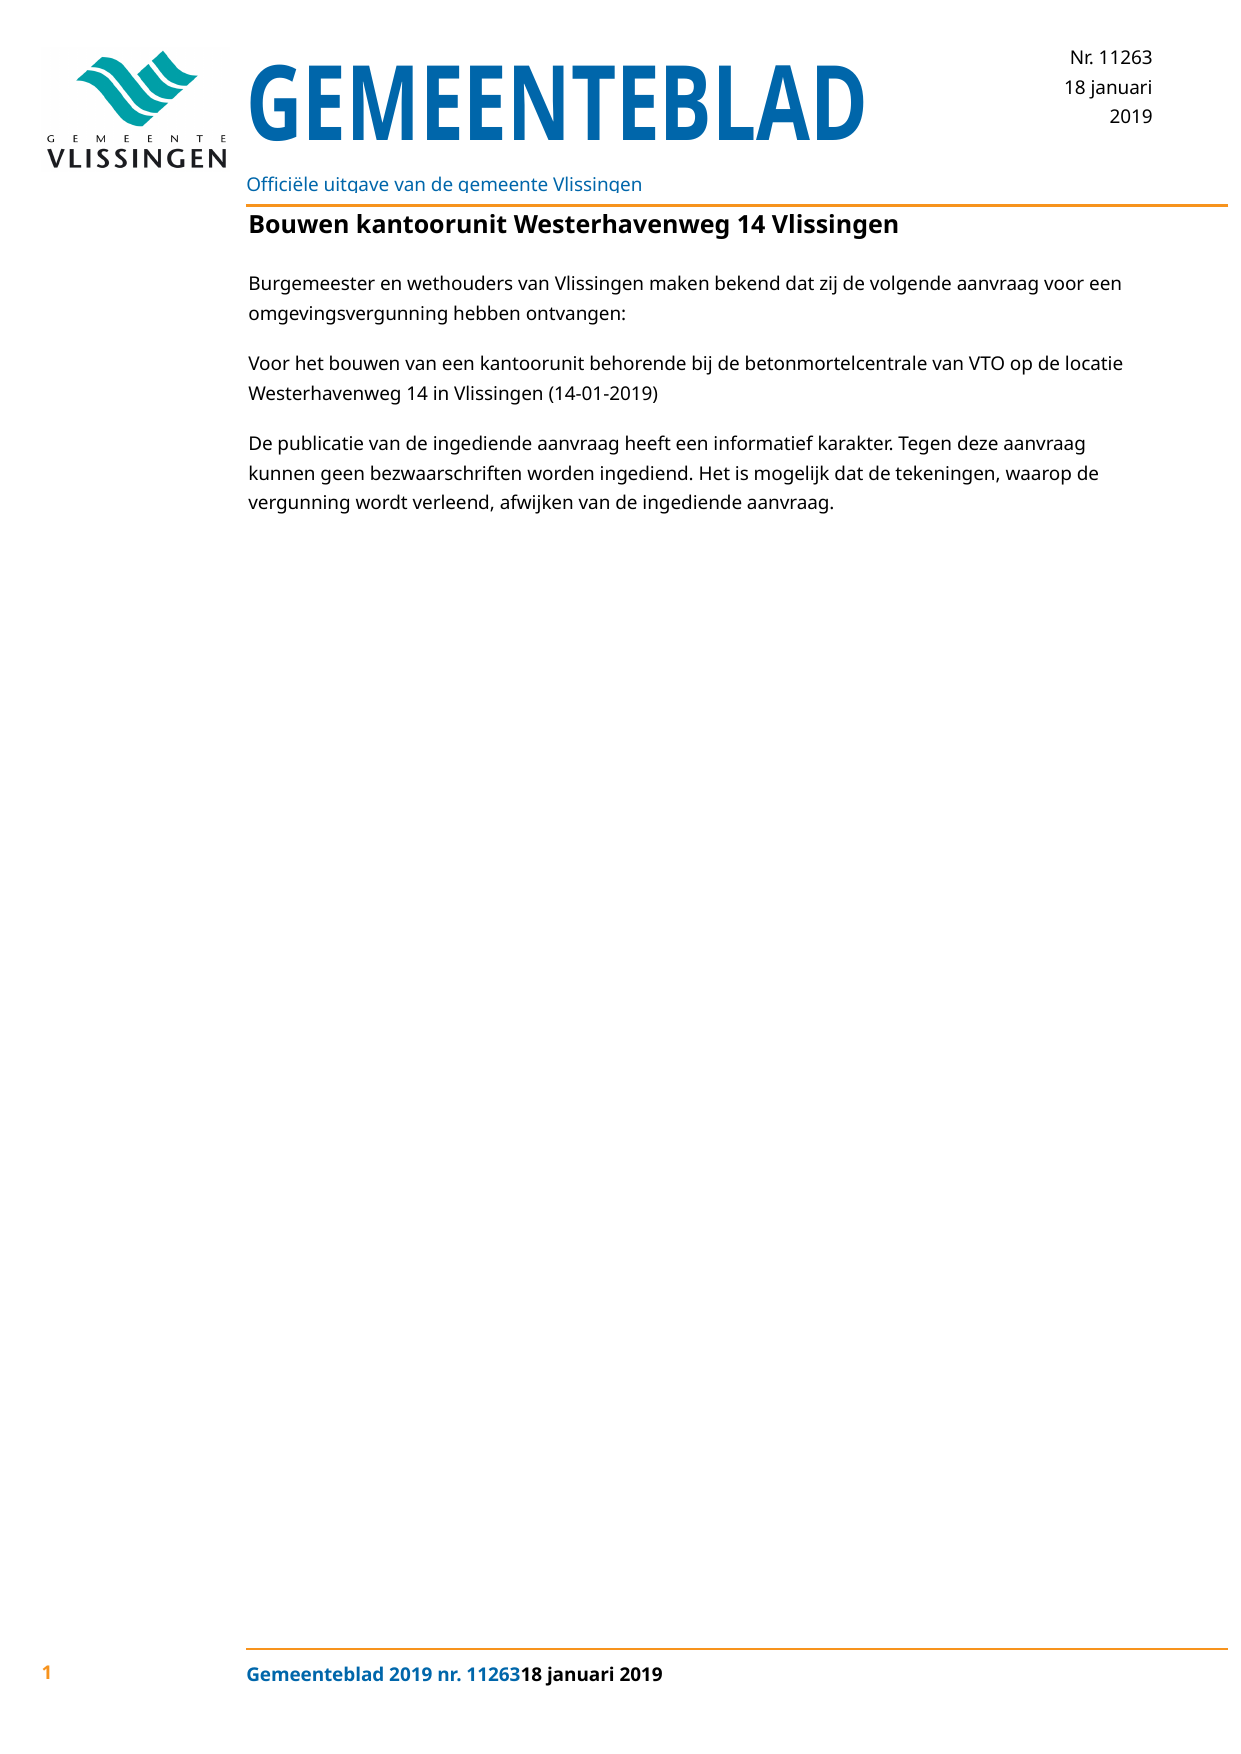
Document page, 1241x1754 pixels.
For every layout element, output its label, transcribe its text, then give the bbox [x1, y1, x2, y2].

picture [41, 47, 231, 172]
text Burgemeester en wethouders van Vlissingen maken bekend dat zij de volgende aanvraag voor een omgevingsvergunning hebben ontvangen: [248, 270, 1152, 326]
text Bouwen kantoorunit Westerhavenweg 14 Vlissingen [248, 207, 1152, 241]
text De publicatie van de ingediende aanvraag heeft een informatief karakter. Tegen deze aanvraag kunnen geen bezwaarschriften worden ingediend. Het is mogelijk dat de tekeningen, waarop de vergunning wordt verleend, afwijken van de ingediende aanvraag. [248, 430, 1152, 515]
text Voor het bouwen van een kantoorunit behorende bij de betonmortelcentrale van VTO op de locatie Westerhavenweg 14 in Vlissingen (14-01-2019) [248, 350, 1152, 406]
